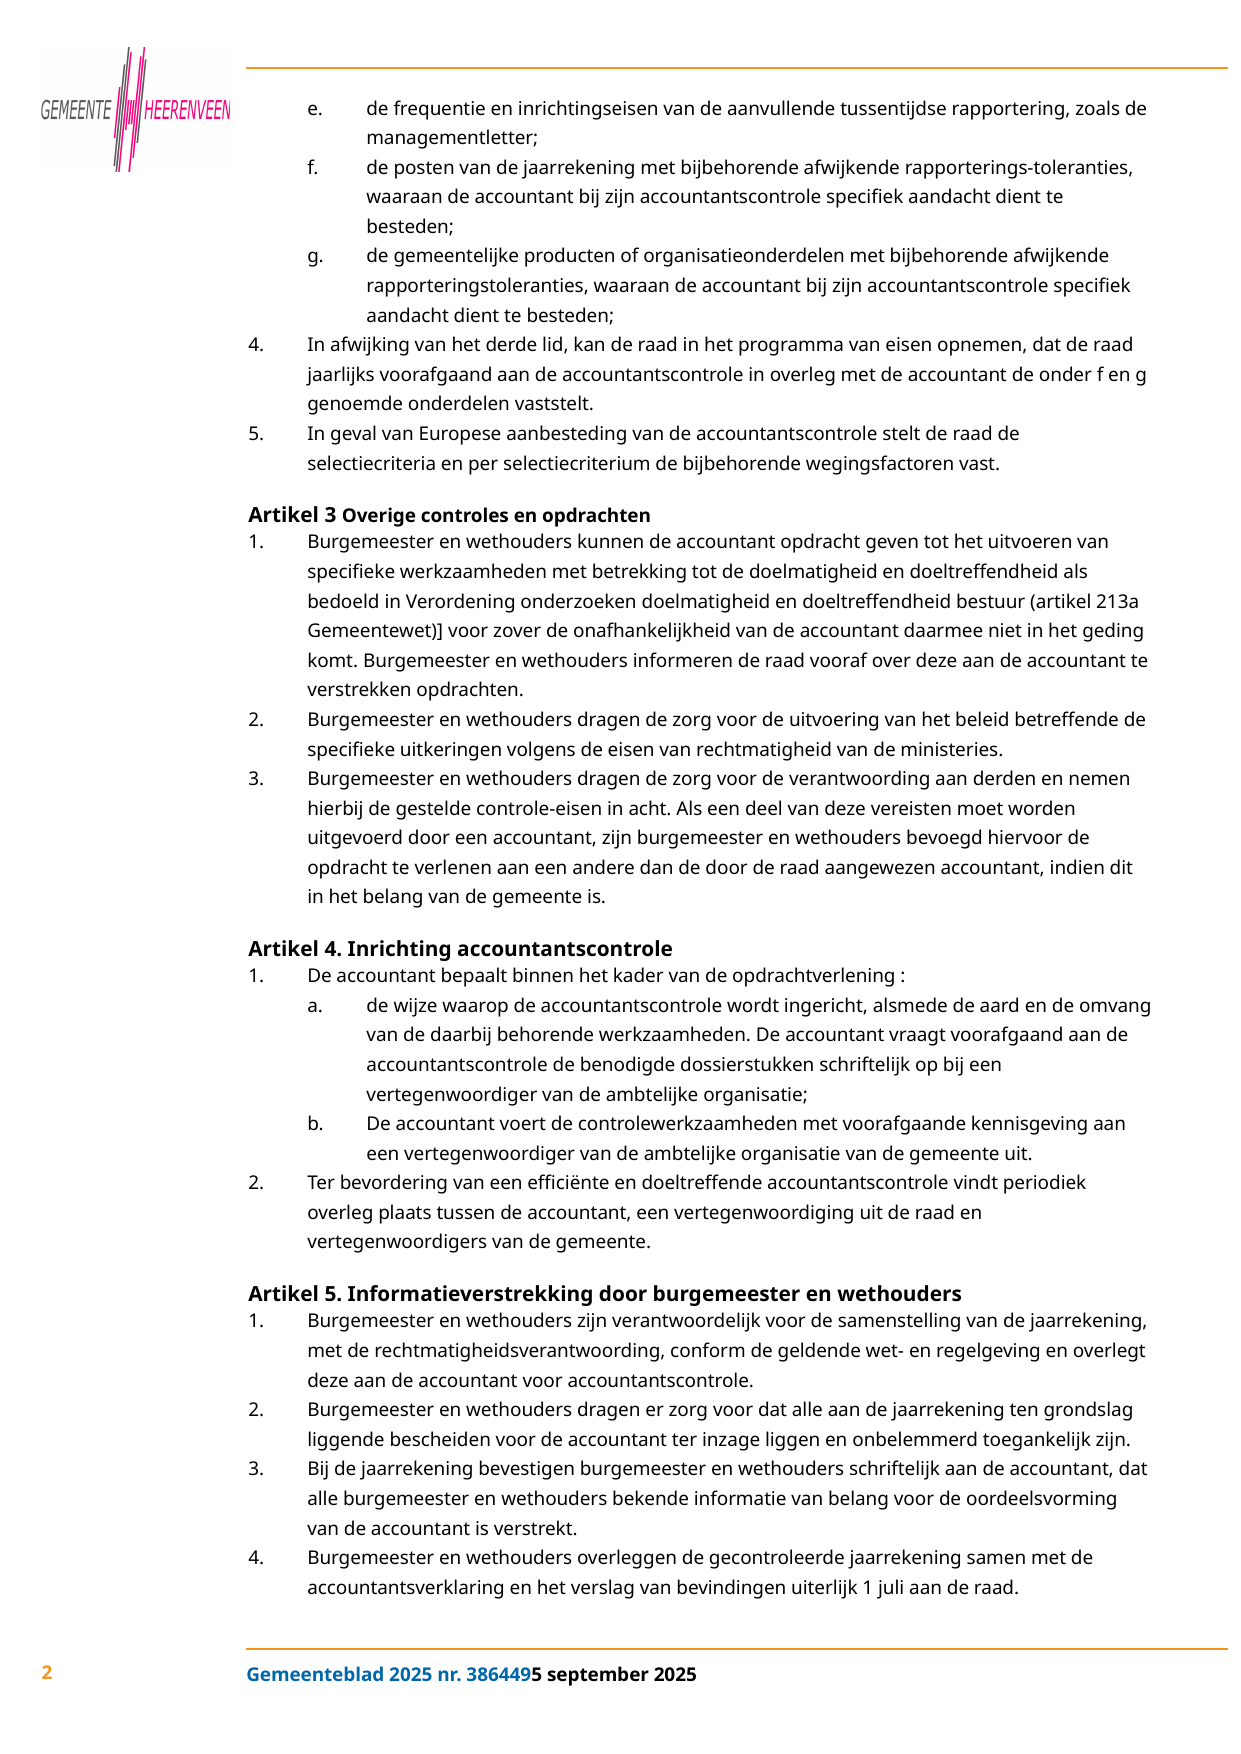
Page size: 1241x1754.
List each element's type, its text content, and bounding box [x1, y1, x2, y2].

list de wijze waarop de accountantscontrole wordt ingericht, alsmede de aard en de omvang van de daarbij behorende werkzaamheden. De accountant vraagt voorafgaand aan de accountantscontrole de benodigde dossierstukken schriftelijk op bij een vertegenwoordiger van de ambtelijke organisatie; [307, 992, 1152, 1107]
list Burgemeester en wethouders zijn verantwoordelijk voor de samenstelling van de jaarrekening, met de rechtmatigheidsverantwoording, conform de geldende wet- en regelgeving en overlegt deze aan de accountant voor accountantscontrole. [248, 1308, 1152, 1392]
list In geval van Europese aanbesteding van de accountantscontrole stelt de raad de selectiecriteria en per selectiecriterium de bijbehorende wegingsfactoren vast. [248, 420, 1152, 476]
text Artikel 5. Informatieverstrekking door burgemeester en wethouders [248, 1279, 1152, 1308]
list de frequentie en inrichtingseisen van de aanvullende tussentijdse rapportering, zoals de managementletter; [307, 95, 1152, 150]
list Burgemeester en wethouders overleggen de gecontroleerde jaarrekening samen met de accountantsverklaring en het verslag van bevindingen uiterlijk 1 juli aan de raad. [248, 1544, 1152, 1599]
text Artikel 4. Inrichting accountantscontrole [248, 934, 1152, 962]
list Ter bevordering van een efficiënte en doeltreffende accountantscontrole vindt periodiek overleg plaats tussen de accountant, een vertegenwoordiging uit de raad en vertegenwoordigers van de gemeente. [248, 1169, 1152, 1254]
list In afwijking van het derde lid, kan de raad in het programma van eisen opnemen, dat de raad jaarlijks voorafgaand aan de accountantscontrole in overleg met de accountant de onder f en g genoemde onderdelen vaststelt. [248, 331, 1152, 416]
list Burgemeester en wethouders dragen er zorg voor dat alle aan de jaarrekening ten grondslag liggende bescheiden voor de accountant ter inzage liggen en onbelemmerd toegankelijk zijn. [248, 1396, 1152, 1452]
picture [41, 47, 231, 172]
list de gemeentelijke producten of organisatieonderdelen met bijbehorende afwijkende rapporteringstoleranties, waaraan de accountant bij zijn accountantscontrole specifiek aandacht dient te besteden; [307, 243, 1152, 328]
list Burgemeester en wethouders kunnen de accountant opdracht geven tot het uitvoeren van specifieke werkzaamheden met betrekking tot de doelmatigheid en doeltreffendheid als bedoeld in Verordening onderzoeken doelmatigheid en doeltreffendheid bestuur (artikel 213a Gemeentewet)] voor zover de onafhankelijkheid van de accountant daarmee niet in het geding komt. Burgemeester en wethouders informeren de raad vooraf over deze aan de accountant te verstrekken opdrachten. [248, 529, 1152, 702]
list De accountant voert de controlewerkzaamheden met voorafgaande kennisgeving aan een vertegenwoordiger van de ambtelijke organisatie van de gemeente uit. [307, 1110, 1152, 1166]
list Bij de jaarrekening bevestigen burgemeester en wethouders schriftelijk aan de accountant, dat alle burgemeester en wethouders bekende informatie van belang voor de oordeelsvorming van de accountant is verstrekt. [248, 1456, 1152, 1540]
list de posten van de jaarrekening met bijbehorende afwijkende rapporterings-toleranties, waaraan de accountant bij zijn accountantscontrole specifiek aandacht dient te besteden; [307, 154, 1152, 239]
list Burgemeester en wethouders dragen de zorg voor de uitvoering van het beleid betreffende de specifieke uitkeringen volgens de eisen van rechtmatigheid van de ministeries. [248, 706, 1152, 761]
list Burgemeester en wethouders dragen de zorg voor de verantwoording aan derden en nemen hierbij de gestelde controle-eisen in acht. Als een deel van deze vereisten moet worden uitgevoerd door een accountant, zijn burgemeester en wethouders bevoegd hiervoor de opdracht te verlenen aan een andere dan de door de raad aangewezen accountant, indien dit in het belang van de gemeente is. [248, 765, 1152, 909]
list De accountant bepaalt binnen het kader van de opdrachtverlening : [248, 962, 1152, 988]
text Artikel 3 Overige controles en opdrachten [248, 500, 1152, 529]
